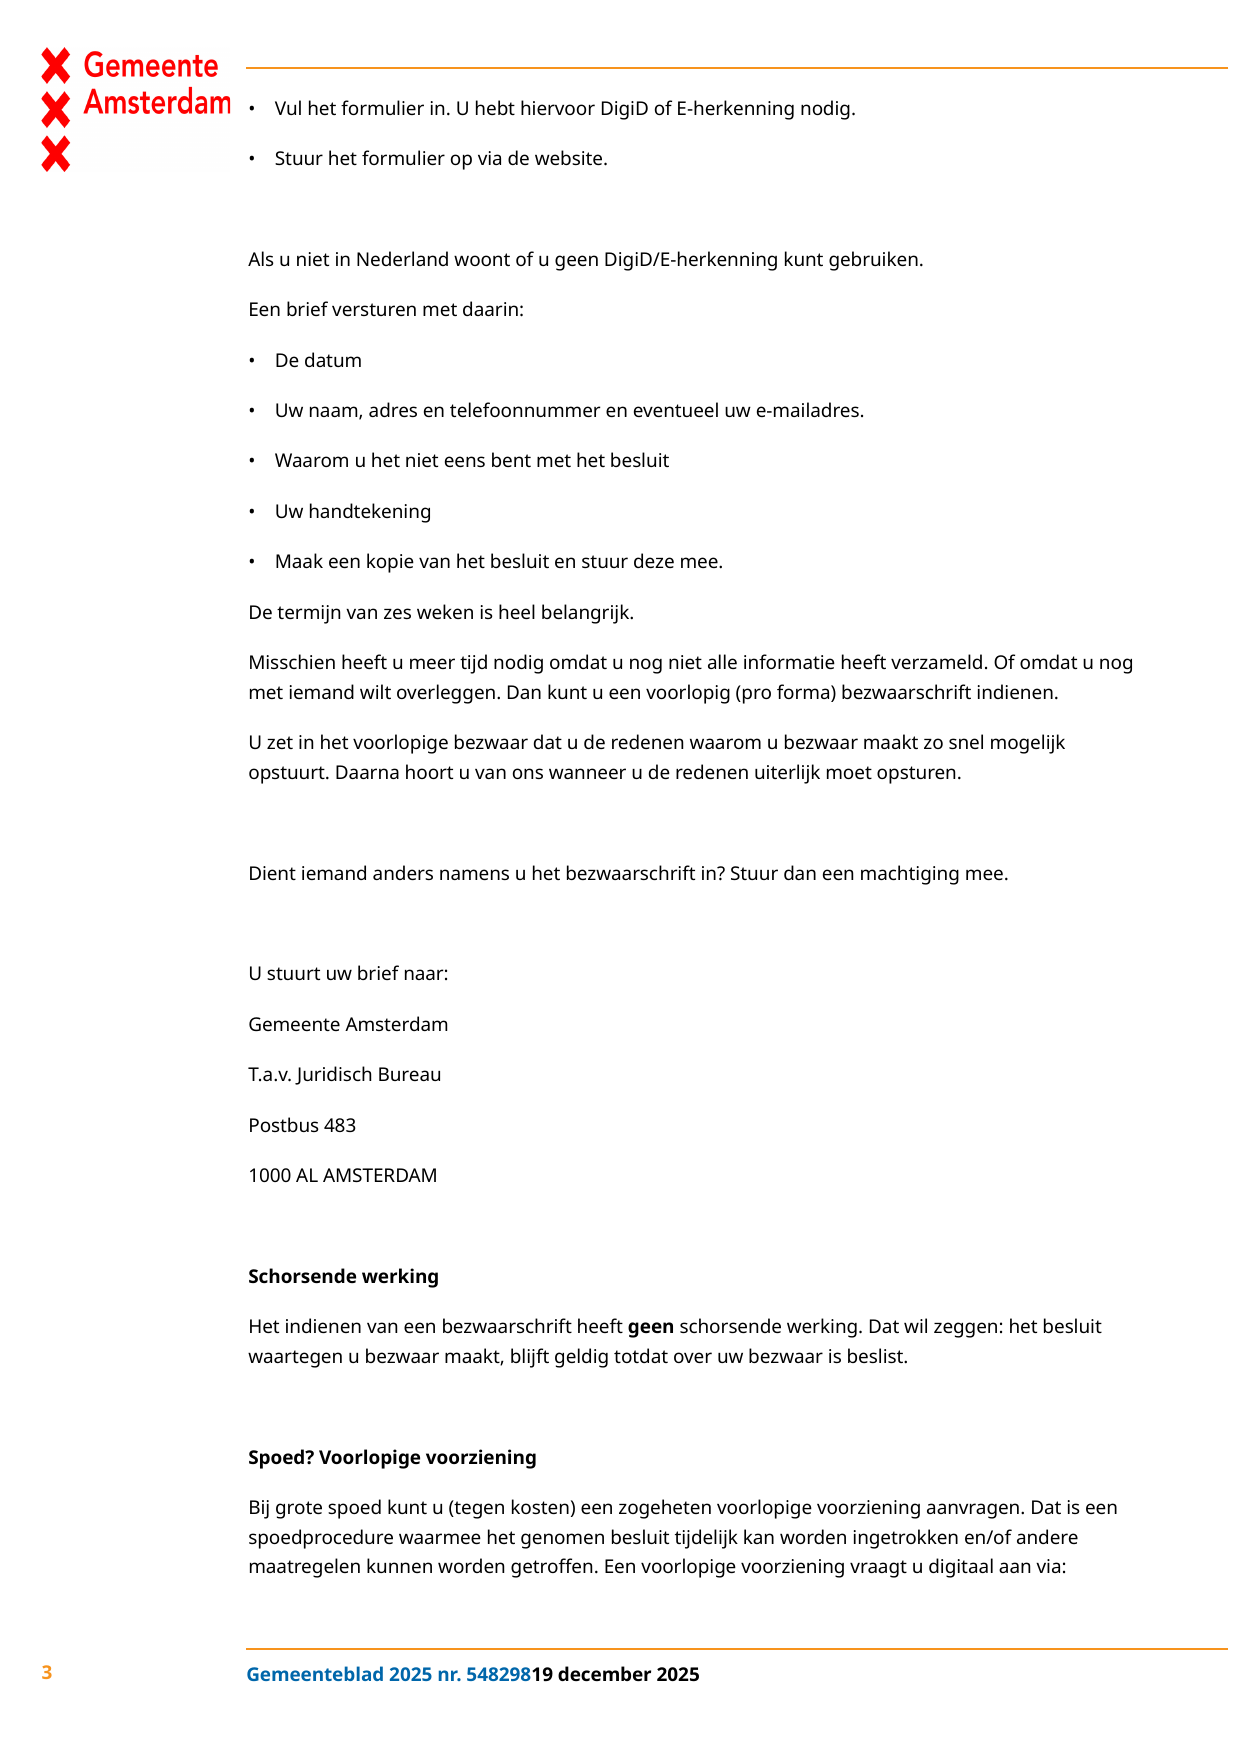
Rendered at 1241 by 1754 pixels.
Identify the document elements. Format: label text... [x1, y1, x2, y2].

text • Maak een kopie van het besluit en stuur deze mee. [248, 548, 1152, 574]
text Gemeente Amsterdam [248, 1011, 1152, 1037]
text De termijn van zes weken is heel belangrijk. [248, 599, 1152, 625]
text T.a.v. Juridisch Bureau [248, 1061, 1152, 1087]
text Als u niet in Nederland woont of u geen DigiD/E-herkenning kunt gebruiken. [248, 246, 1152, 272]
text Postbus 483 [248, 1112, 1152, 1138]
text • Uw naam, adres en telefoonnummer en eventueel uw e-mailadres. [248, 397, 1152, 423]
text Dient iemand anders namens u het bezwaarschrift in? Stuur dan een machtiging mee. [248, 860, 1152, 886]
text • Stuur het formulier op via de website. [248, 145, 1152, 171]
text • Uw handtekening [248, 498, 1152, 524]
text • Vul het formulier in. U hebt hiervoor DigiD of E-herkenning nodig. [248, 95, 1152, 121]
text • Waarom u het niet eens bent met het besluit [248, 448, 1152, 473]
text • De datum [248, 347, 1152, 373]
text U stuurt uw brief naar: [248, 961, 1152, 986]
text Misschien heeft u meer tijd nodig omdat u nog niet alle informatie heeft verzameld. Of omdat u nog met iemand wilt overleggen. Dan kunt u een voorlopig (pro forma) bezwaarschrift indienen. [248, 649, 1152, 705]
text U zet in het voorlopige bezwaar dat u de redenen waarom u bezwaar maakt zo snel mogelijk opstuurt. Daarna hoort u van ons wanneer u de redenen uiterlijk moet opsturen. [248, 729, 1152, 785]
text Spoed? Voorlopige voorziening [248, 1444, 1152, 1470]
text Een brief versturen met daarin: [248, 296, 1152, 322]
text Bij grote spoed kunt u (tegen kosten) een zogeheten voorlopige voorziening aanvragen. Dat is een spoedprocedure waarmee het genomen besluit tijdelijk kan worden ingetrokken en/of andere maatregelen kunnen worden getroffen. Een voorlopige voorziening vraagt u digitaal aan via: [248, 1494, 1152, 1579]
text Schorsende werking [248, 1263, 1152, 1289]
picture [41, 47, 231, 172]
text Het indienen van een bezwaarschrift heeft geen schorsende werking. Dat wil zeggen: het besluit waartegen u bezwaar maakt, blijft geldig totdat over uw bezwaar is beslist. [248, 1313, 1152, 1369]
text 1000 AL AMSTERDAM [248, 1162, 1152, 1188]
